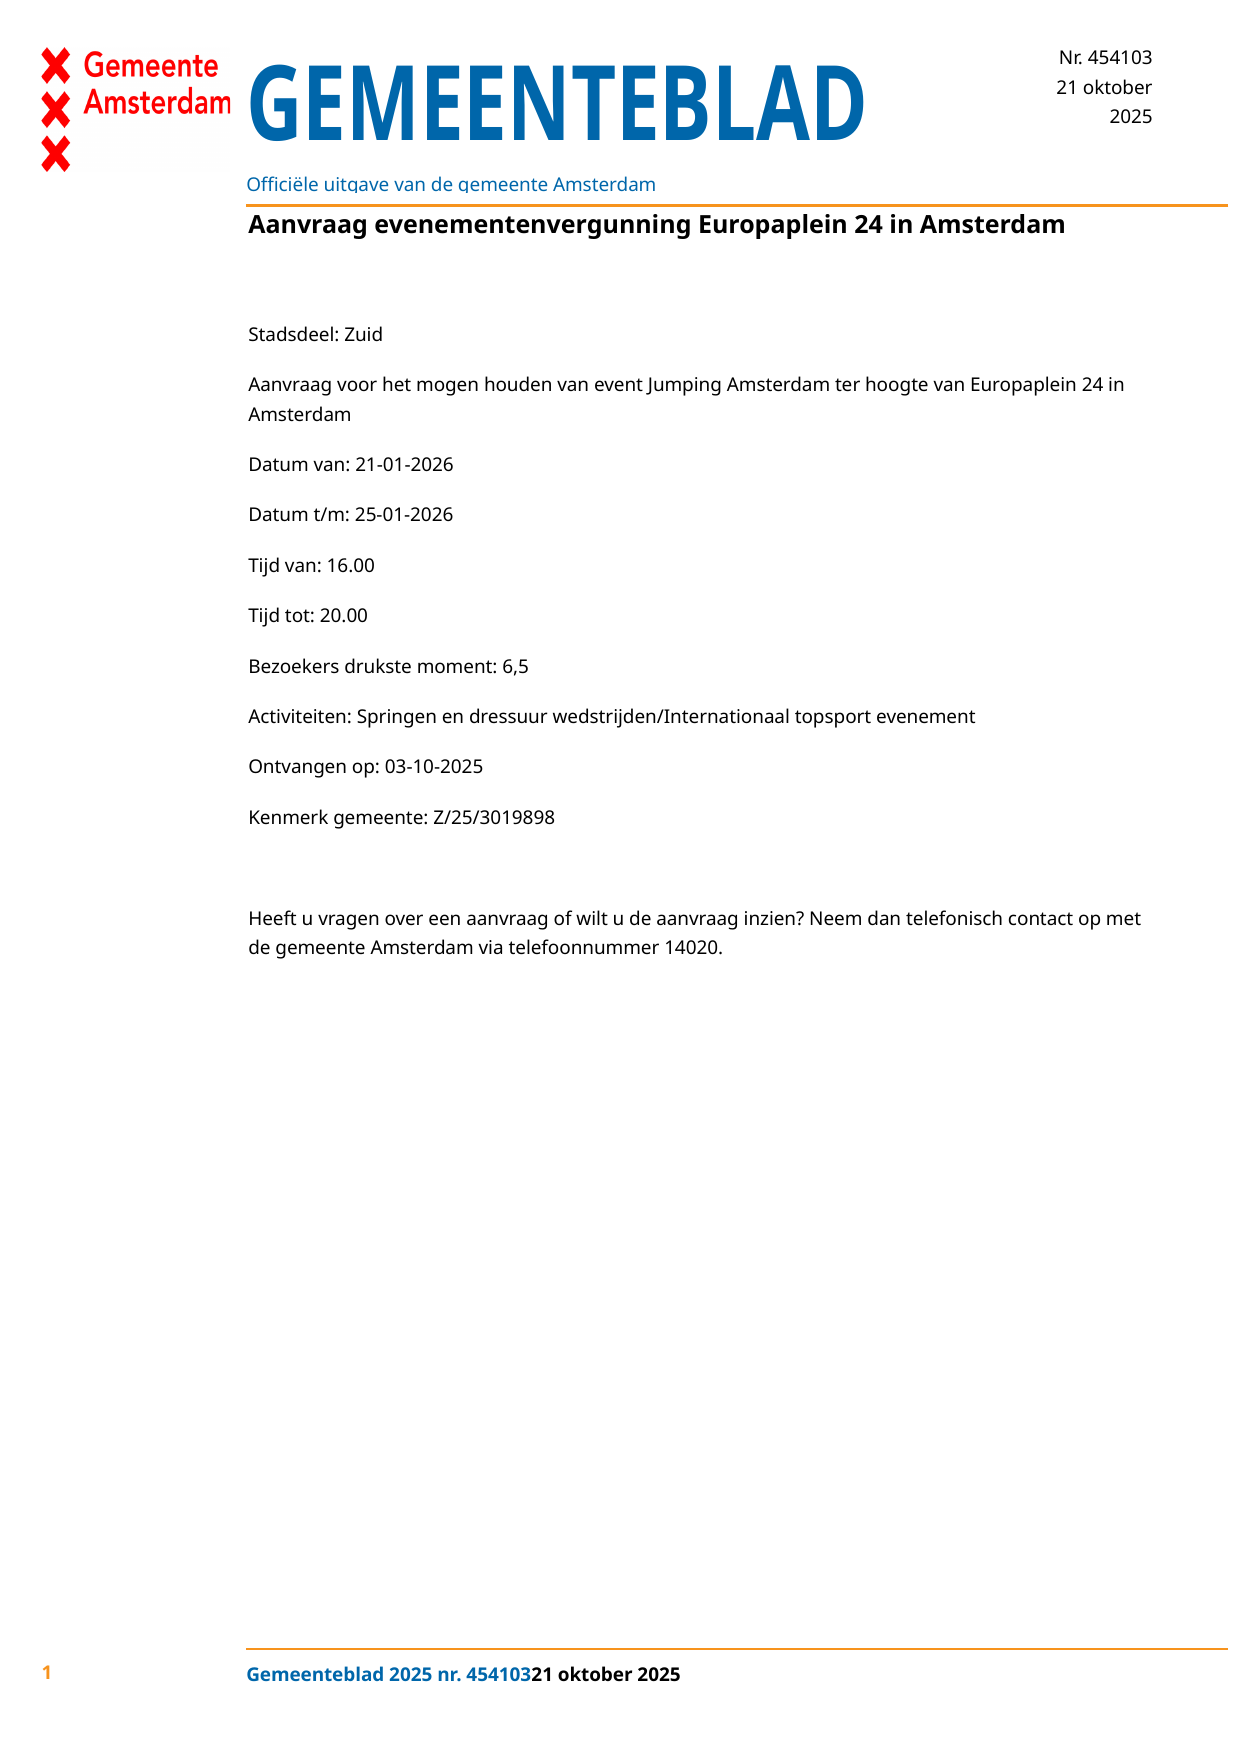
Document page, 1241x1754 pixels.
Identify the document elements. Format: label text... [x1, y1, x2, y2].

text Datum van: 21-01-2026 [248, 451, 1152, 477]
text Kenmerk gemeente: Z/25/3019898 [248, 804, 1152, 830]
text Aanvraag voor het mogen houden van event Jumping Amsterdam ter hoogte van Europaplein 24 in Amsterdam [248, 371, 1152, 426]
text Tijd tot: 20.00 [248, 602, 1152, 628]
text Activiteiten: Springen en dressuur wedstrijden/Internationaal topsport evenement [248, 703, 1152, 729]
text Bezoekers drukste moment: 6,5 [248, 653, 1152, 678]
text Tijd van: 16.00 [248, 552, 1152, 578]
picture [41, 47, 231, 172]
text Stadsdeel: Zuid [248, 321, 1152, 346]
text Aanvraag evenementenvergunning Europaplein 24 in Amsterdam [248, 207, 1152, 241]
text Ontvangen op: 03-10-2025 [248, 754, 1152, 779]
text Heeft u vragen over een aanvraag of wilt u de aanvraag inzien? Neem dan telefonisch contact op met de gemeente Amsterdam via telefoonnummer 14020. [248, 905, 1152, 960]
text Datum t/m: 25-01-2026 [248, 502, 1152, 527]
